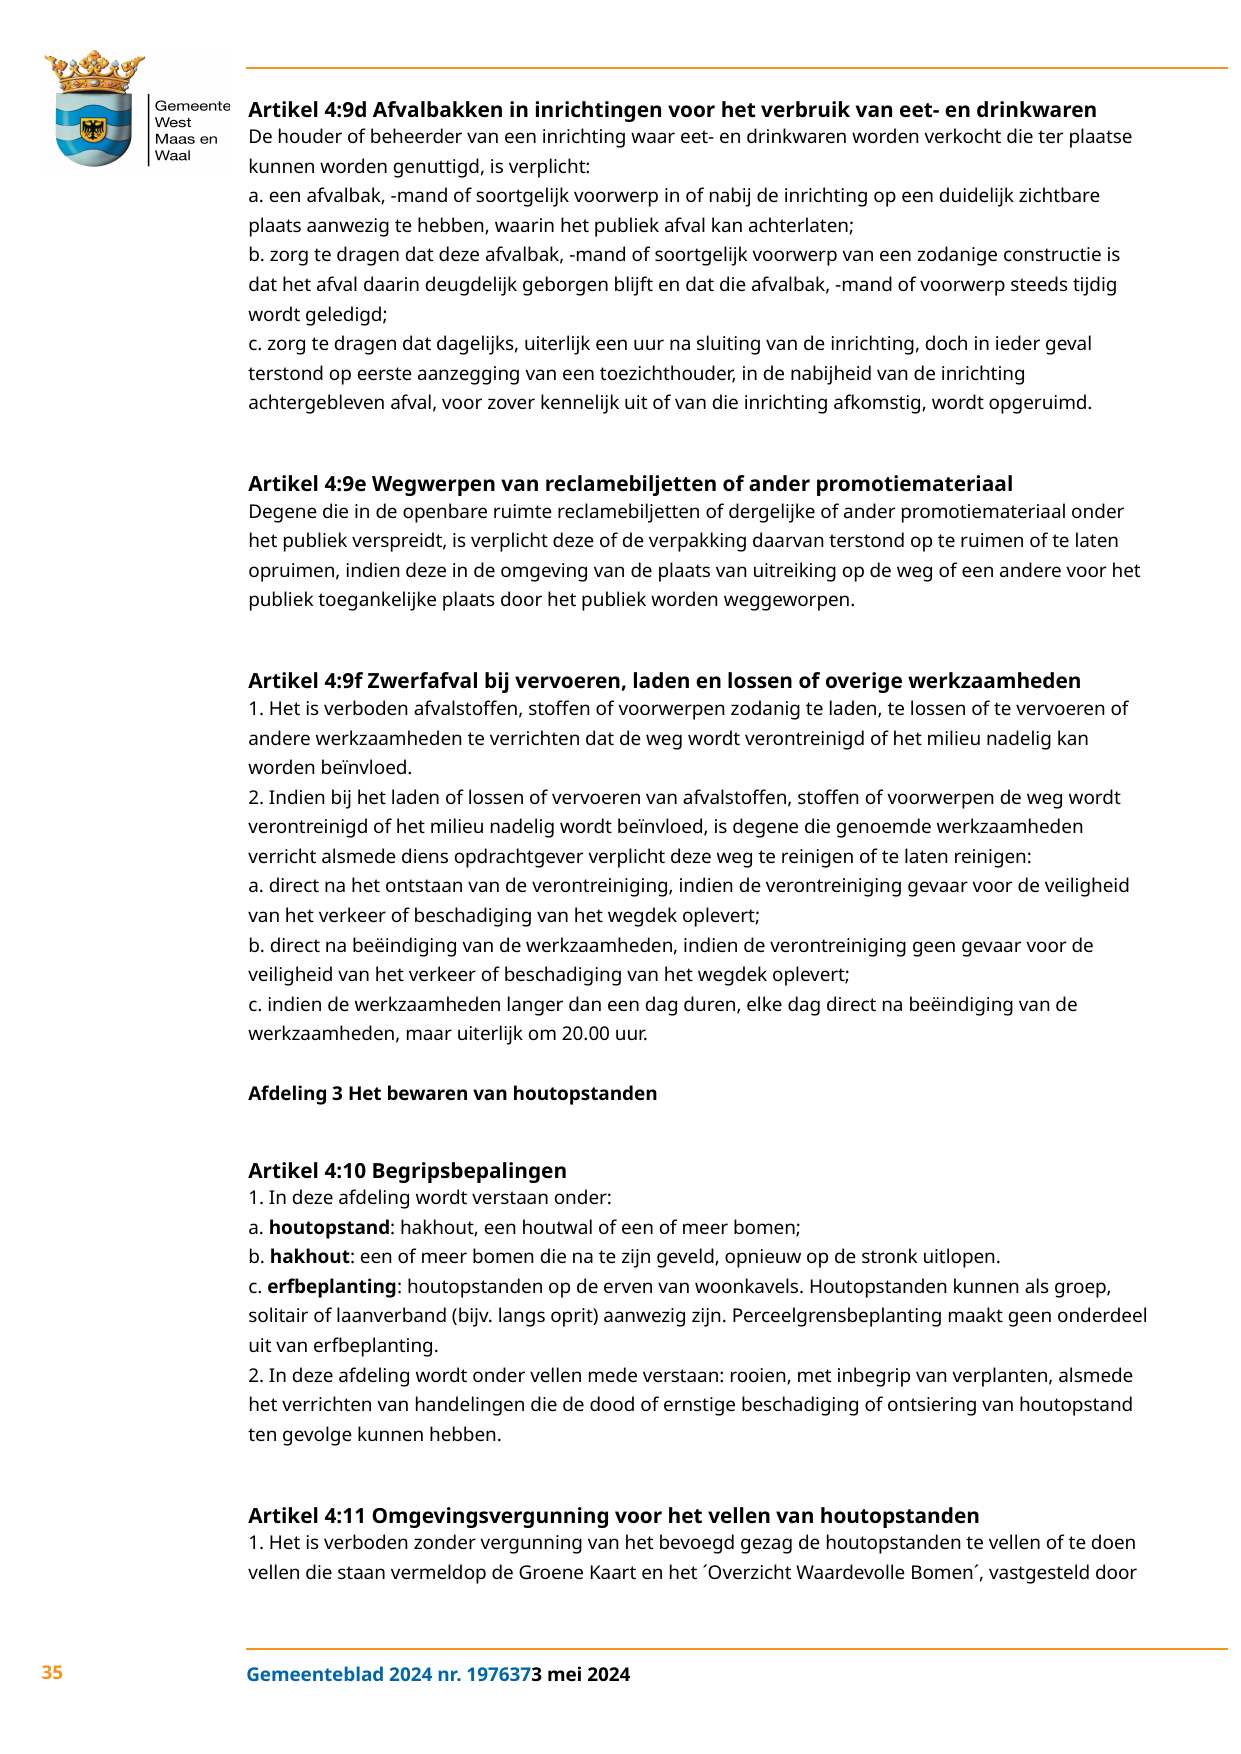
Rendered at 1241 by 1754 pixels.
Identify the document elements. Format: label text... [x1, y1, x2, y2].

text c. zorg te dragen dat dagelijks, uiterlijk een uur na sluiting van de inrichting, doch in ieder geval terstond op eerste aanzegging van een toezichthouder, in de nabijheid van de inrichting achtergebleven afval, voor zover kennelijk uit of van die inrichting afkomstig, wordt opgeruimd. [248, 330, 1152, 415]
text b. direct na beëindiging van de werkzaamheden, indien de verontreiniging geen gevaar voor de veiligheid van het verkeer of beschadiging van het wegdek oplevert; [248, 932, 1152, 987]
text b. hakhout: een of meer bomen die na te zijn geveld, opnieuw op de stronk uitlopen. [248, 1243, 1152, 1269]
text c. indien de werkzaamheden langer dan een dag duren, elke dag direct na beëindiging van de werkzaamheden, maar uiterlijk om 20.00 uur. [248, 991, 1152, 1046]
text 2. In deze afdeling wordt onder vellen mede verstaan: rooien, met inbegrip van verplanten, alsmede het verrichten van handelingen die de dood of ernstige beschadiging of ontsiering van houtopstand ten gevolge kunnen hebben. [248, 1362, 1152, 1447]
text a. houtopstand: hakhout, een houtwal of een of meer bomen; [248, 1214, 1152, 1239]
text 1. Het is verboden afvalstoffen, stoffen of voorwerpen zodanig te laden, te lossen of te vervoeren of andere werkzaamheden te verrichten dat de weg wordt verontreinigd of het milieu nadelig kan worden beïnvloed. [248, 695, 1152, 780]
text 1. In deze afdeling wordt verstaan onder: [248, 1184, 1152, 1210]
text Artikel 4:11 Omgevingsvergunning voor het vellen van houtopstanden [248, 1501, 1152, 1529]
text b. zorg te dragen dat deze afvalbak, -mand of soortgelijk voorwerp van een zodanige constructie is dat het afval daarin deugdelijk geborgen blijft en dat die afvalbak, -mand of voorwerp steeds tijdig wordt geledigd; [248, 242, 1152, 326]
text Artikel 4:9d Afvalbakken in inrichtingen voor het verbruik van eet- en drinkwaren [248, 95, 1152, 123]
text Artikel 4:9e Wegwerpen van reclamebiljetten of ander promotiemateriaal [248, 469, 1152, 498]
text a. direct na het ontstaan van de verontreiniging, indien de verontreiniging gevaar voor de veiligheid van het verkeer of beschadiging van het wegdek oplevert; [248, 873, 1152, 928]
text Degene die in de openbare ruimte reclamebiljetten of dergelijke of ander promotiemateriaal onder het publiek verspreidt, is verplicht deze of de verpakking daarvan terstond op te ruimen of te laten opruimen, indien deze in de omgeving van de plaats van uitreiking op de weg of een andere voor het publiek toegankelijke plaats door het publiek worden weggeworpen. [248, 498, 1152, 612]
text Afdeling 3 Het bewaren van houtopstanden [248, 1080, 1152, 1105]
text Artikel 4:10 Begripsbepalingen [248, 1156, 1152, 1184]
text a. een afvalbak, -mand of soortgelijk voorwerp in of nabij de inrichting op een duidelijk zichtbare plaats aanwezig te hebben, waarin het publiek afval kan achterlaten; [248, 182, 1152, 238]
text 2. Indien bij het laden of lossen of vervoeren van afvalstoffen, stoffen of voorwerpen de weg wordt verontreinigd of het milieu nadelig wordt beïnvloed, is degene die genoemde werkzaamheden verricht alsmede diens opdrachtgever verplicht deze weg te reinigen of te laten reinigen: [248, 784, 1152, 869]
picture [41, 47, 231, 172]
text De houder of beheerder van een inrichting waar eet- en drinkwaren worden verkocht die ter plaatse kunnen worden genuttigd, is verplicht: [248, 123, 1152, 178]
text c. erfbeplanting: houtopstanden op de erven van woonkavels. Houtopstanden kunnen als groep, solitair of laanverband (bijv. langs oprit) aanwezig zijn. Perceelgrensbeplanting maakt geen onderdeel uit van erfbeplanting. [248, 1273, 1152, 1358]
text 1. Het is verboden zonder vergunning van het bevoegd gezag de houtopstanden te vellen of te doen vellen die staan vermeldop de Groene Kaart en het ´Overzicht Waardevolle Bomen´, vastgesteld door [248, 1529, 1152, 1585]
text Artikel 4:9f Zwerfafval bij vervoeren, laden en lossen of overige werkzaamheden [248, 667, 1152, 695]
